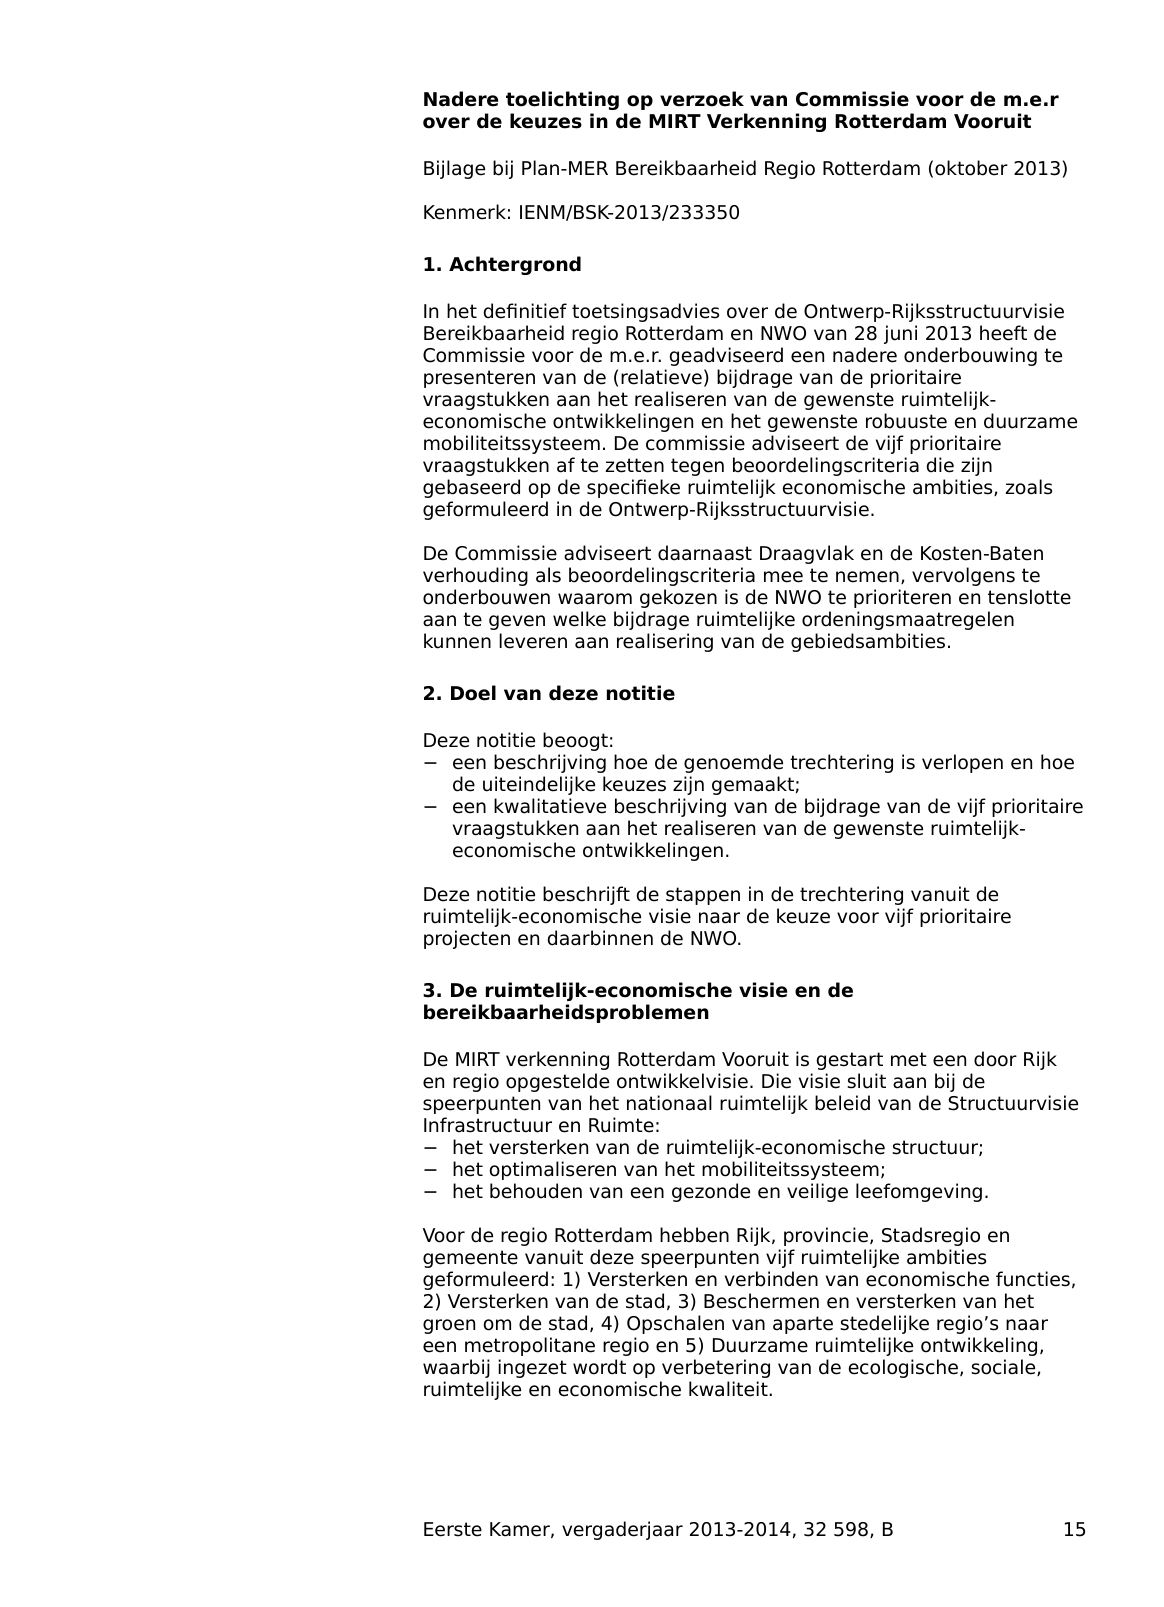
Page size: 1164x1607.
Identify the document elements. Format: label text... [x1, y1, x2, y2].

subtitle 2. Doel van deze notitie [422, 683, 1087, 705]
text De MIRT verkenning Rotterdam Vooruit is gestart met een door Rijk en regio opgestelde ontwikkelvisie. Die visie sluit aan bij de speerpunten van het nationaal ruimtelijk beleid van de Structuurvisie Infrastructuur en Ruimte: [422, 1049, 1087, 1137]
text − het behouden van een gezonde en veilige leefomgeving. [422, 1181, 1087, 1203]
subtitle 3. De ruimtelijk-economische visie en de bereikbaarheidsproblemen [422, 980, 1087, 1024]
text Kenmerk: IENM/BSK-2013/233350 [422, 202, 1087, 224]
text Bijlage bij Plan-MER Bereikbaarheid Regio Rotterdam (oktober 2013) [422, 158, 1087, 180]
text Voor de regio Rotterdam hebben Rijk, provincie, Stadsregio en gemeente vanuit deze speerpunten vijf ruimtelijke ambities geformuleerd: 1) Versterken en verbinden van economische functies, 2) Versterken van de stad, 3) Beschermen en versterken van het groen om de stad, 4) Opschalen van aparte stedelijke regio’s naar een metropolitane regio en 5) Duurzame ruimtelijke ontwikkeling, waarbij ingezet wordt op verbetering van de ecologische, sociale, ruimtelijke en economische kwaliteit. [422, 1225, 1087, 1401]
text − het versterken van de ruimtelijk-economische structuur; [422, 1137, 1087, 1159]
text Deze notitie beoogt: [422, 730, 1087, 752]
subtitle Nadere toelichting op verzoek van Commissie voor de m.e.r over de keuzes in de MIRT Verkenning Rotterdam Vooruit [422, 89, 1087, 133]
text − het optimaliseren van het mobiliteitssysteem; [422, 1159, 1087, 1181]
text In het definitief toetsingsadvies over de Ontwerp-Rijksstructuurvisie Bereikbaarheid regio Rotterdam en NWO van 28 juni 2013 heeft de Commissie voor de m.e.r. geadviseerd een nadere onderbouwing te presenteren van de (relatieve) bijdrage van de prioritaire vraagstukken aan het realiseren van de gewenste ruimtelijk-economische ontwikkelingen en het gewenste robuuste en duurzame mobiliteitssysteem. De commissie adviseert de vijf prioritaire vraagstukken af te zetten tegen beoordelingscriteria die zijn gebaseerd op de specifieke ruimtelijk economische ambities, zoals geformuleerd in de Ontwerp-Rijksstructuurvisie. [422, 301, 1087, 521]
text Deze notitie beschrijft de stappen in de trechtering vanuit de ruimtelijk-economische visie naar de keuze voor vijf prioritaire projecten en daarbinnen de NWO. [422, 884, 1087, 950]
text − een beschrijving hoe de genoemde trechtering is verlopen en hoe de uiteindelijke keuzes zijn gemaakt; [422, 752, 1087, 796]
text De Commissie adviseert daarnaast Draagvlak en de Kosten-Baten verhouding als beoordelingscriteria mee te nemen, vervolgens te onderbouwen waarom gekozen is de NWO te prioriteren en tenslotte aan te geven welke bijdrage ruimtelijke ordeningsmaatregelen kunnen leveren aan realisering van de gebiedsambities. [422, 543, 1087, 653]
text − een kwalitatieve beschrijving van de bijdrage van de vijf prioritaire vraagstukken aan het realiseren van de gewenste ruimtelijk-economische ontwikkelingen. [422, 796, 1087, 862]
subtitle 1. Achtergrond [422, 254, 1087, 276]
